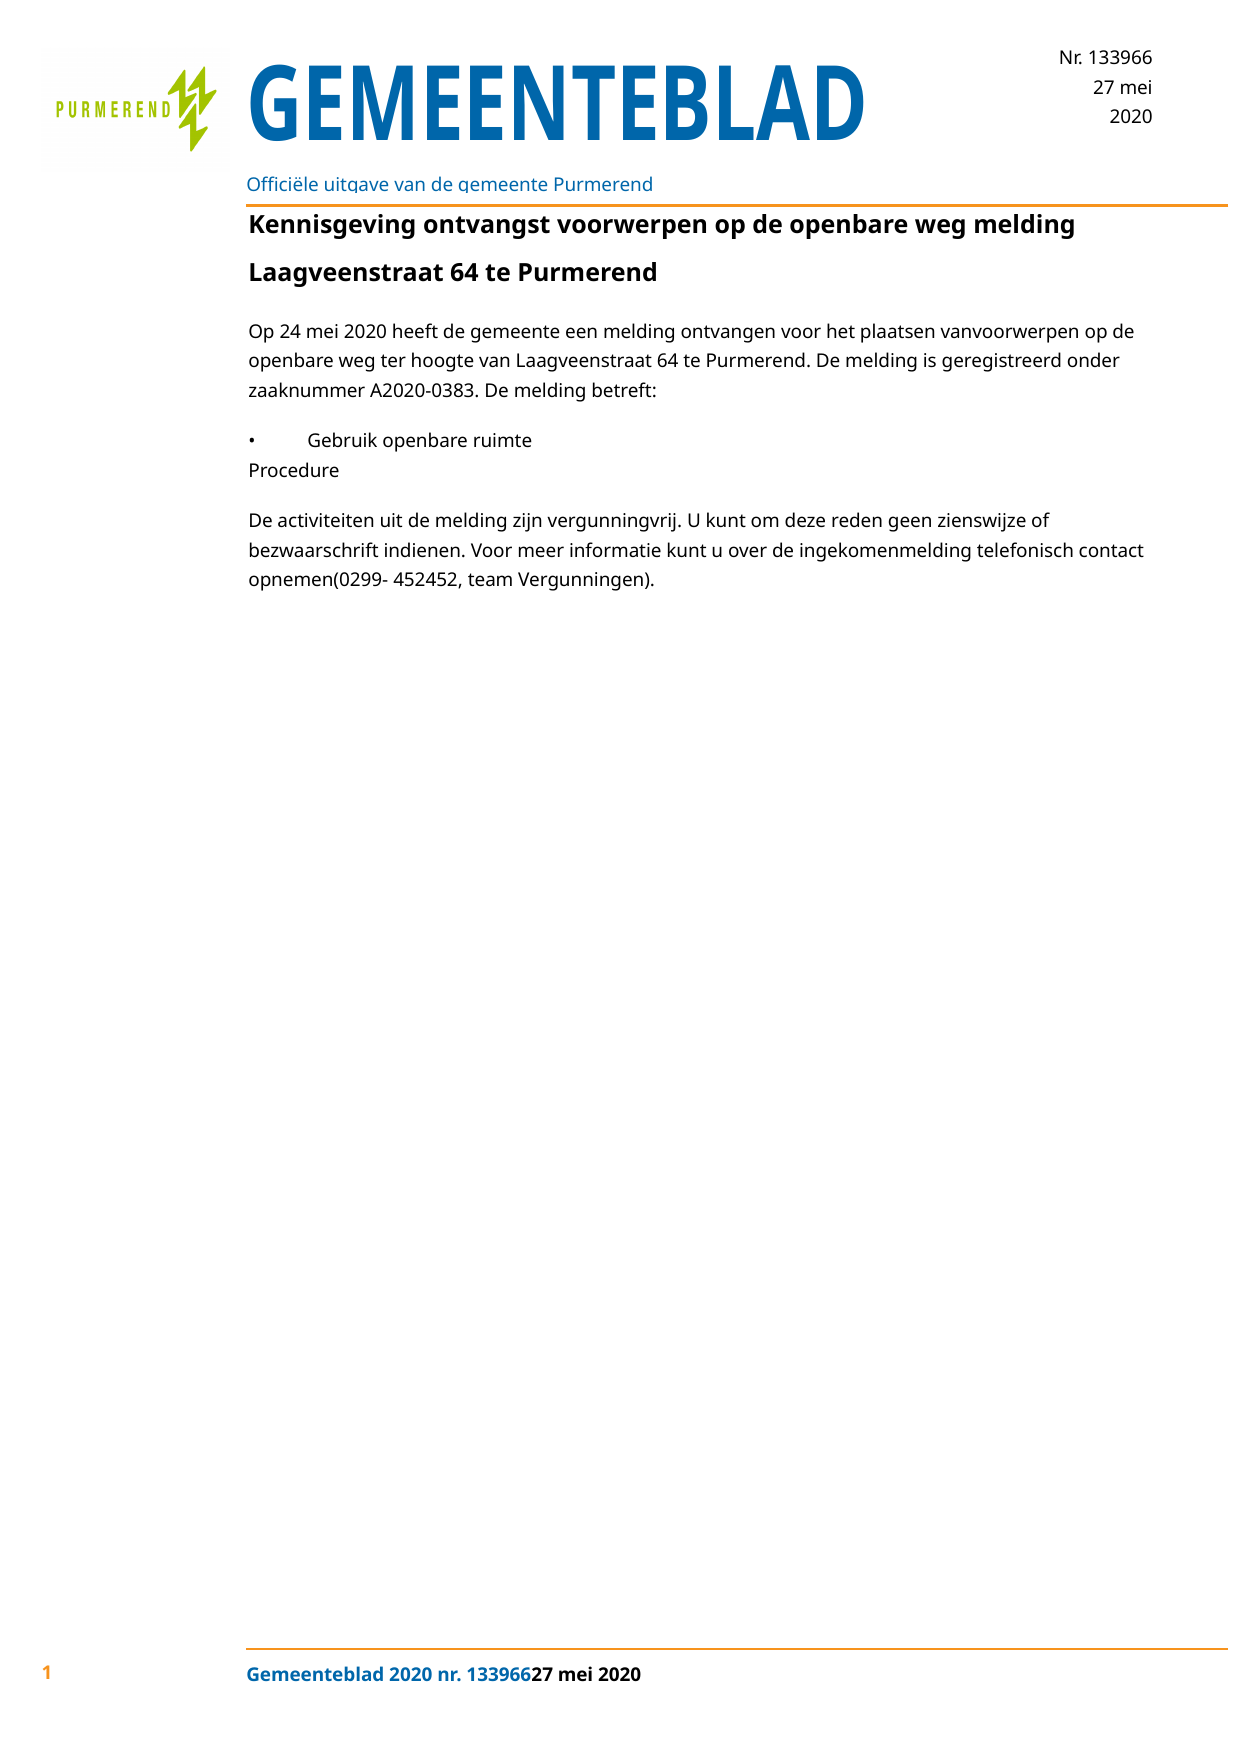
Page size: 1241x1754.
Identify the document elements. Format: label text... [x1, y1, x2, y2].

text Op 24 mei 2020 heeft de gemeente een melding ontvangen voor het plaatsen vanvoorwerpen op de openbare weg ter hoogte van Laagveenstraat 64 te Purmerend. De melding is geregistreerd onder zaaknummer A2020-0383. De melding betreft: [248, 318, 1152, 403]
list Gebruik openbare ruimte [248, 427, 1152, 453]
text Kennisgeving ontvangst voorwerpen op de openbare weg melding Laagveenstraat 64 te Purmerend [248, 207, 1152, 288]
text Procedure [248, 457, 1152, 483]
text De activiteiten uit de melding zijn vergunningvrij. U kunt om deze reden geen zienswijze of bezwaarschrift indienen. Voor meer informatie kunt u over de ingekomenmelding telefonisch contact opnemen(0299- 452452, team Vergunningen). [248, 507, 1152, 592]
picture [41, 47, 231, 172]
